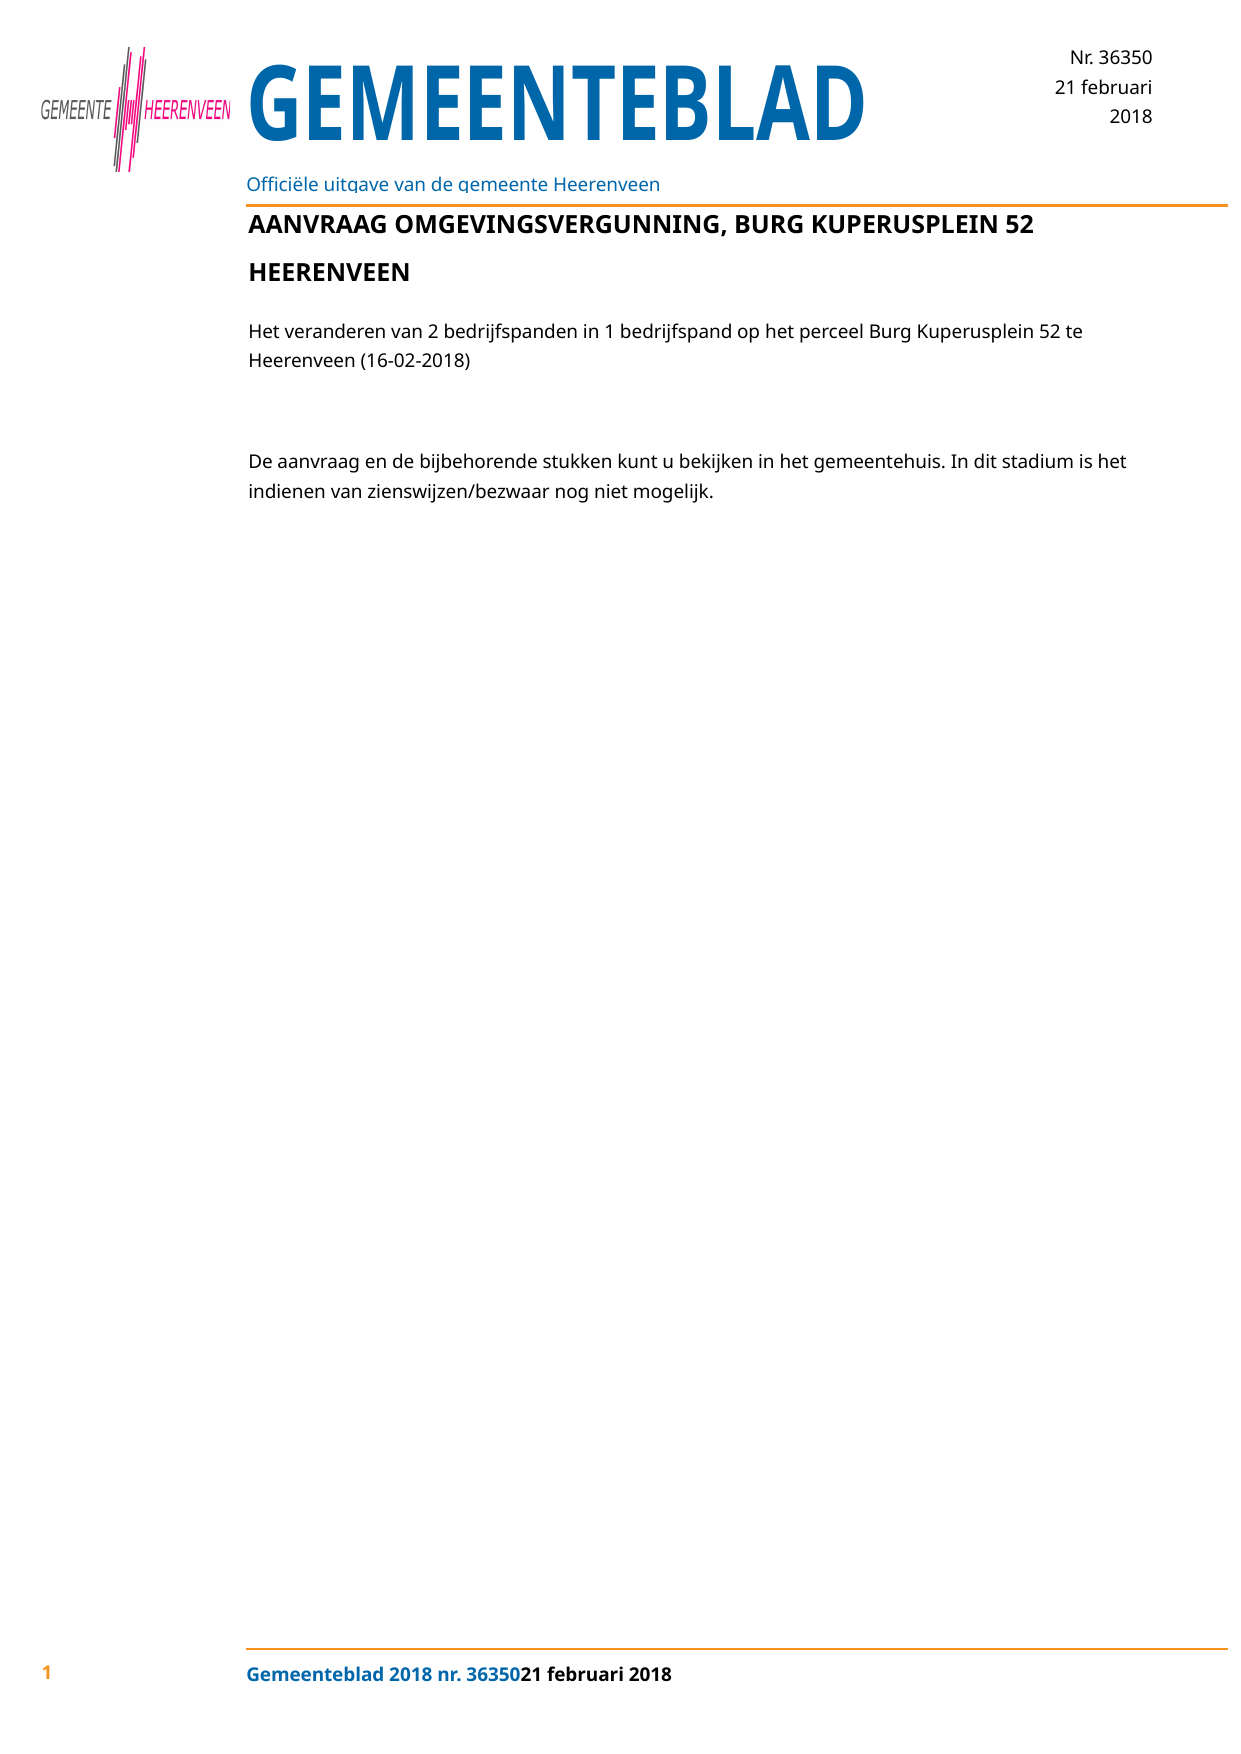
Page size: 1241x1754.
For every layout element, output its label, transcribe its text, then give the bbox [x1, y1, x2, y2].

text AANVRAAG OMGEVINGSVERGUNNING, BURG KUPERUSPLEIN 52 HEERENVEEN [248, 207, 1152, 288]
text Het veranderen van 2 bedrijfspanden in 1 bedrijfspand op het perceel Burg Kuperusplein 52 te Heerenveen (16-02-2018) [248, 318, 1152, 373]
picture [41, 47, 231, 172]
text De aanvraag en de bijbehorende stukken kunt u bekijken in het gemeentehuis. In dit stadium is het indienen van zienswijzen/bezwaar nog niet mogelijk. [248, 448, 1152, 504]
